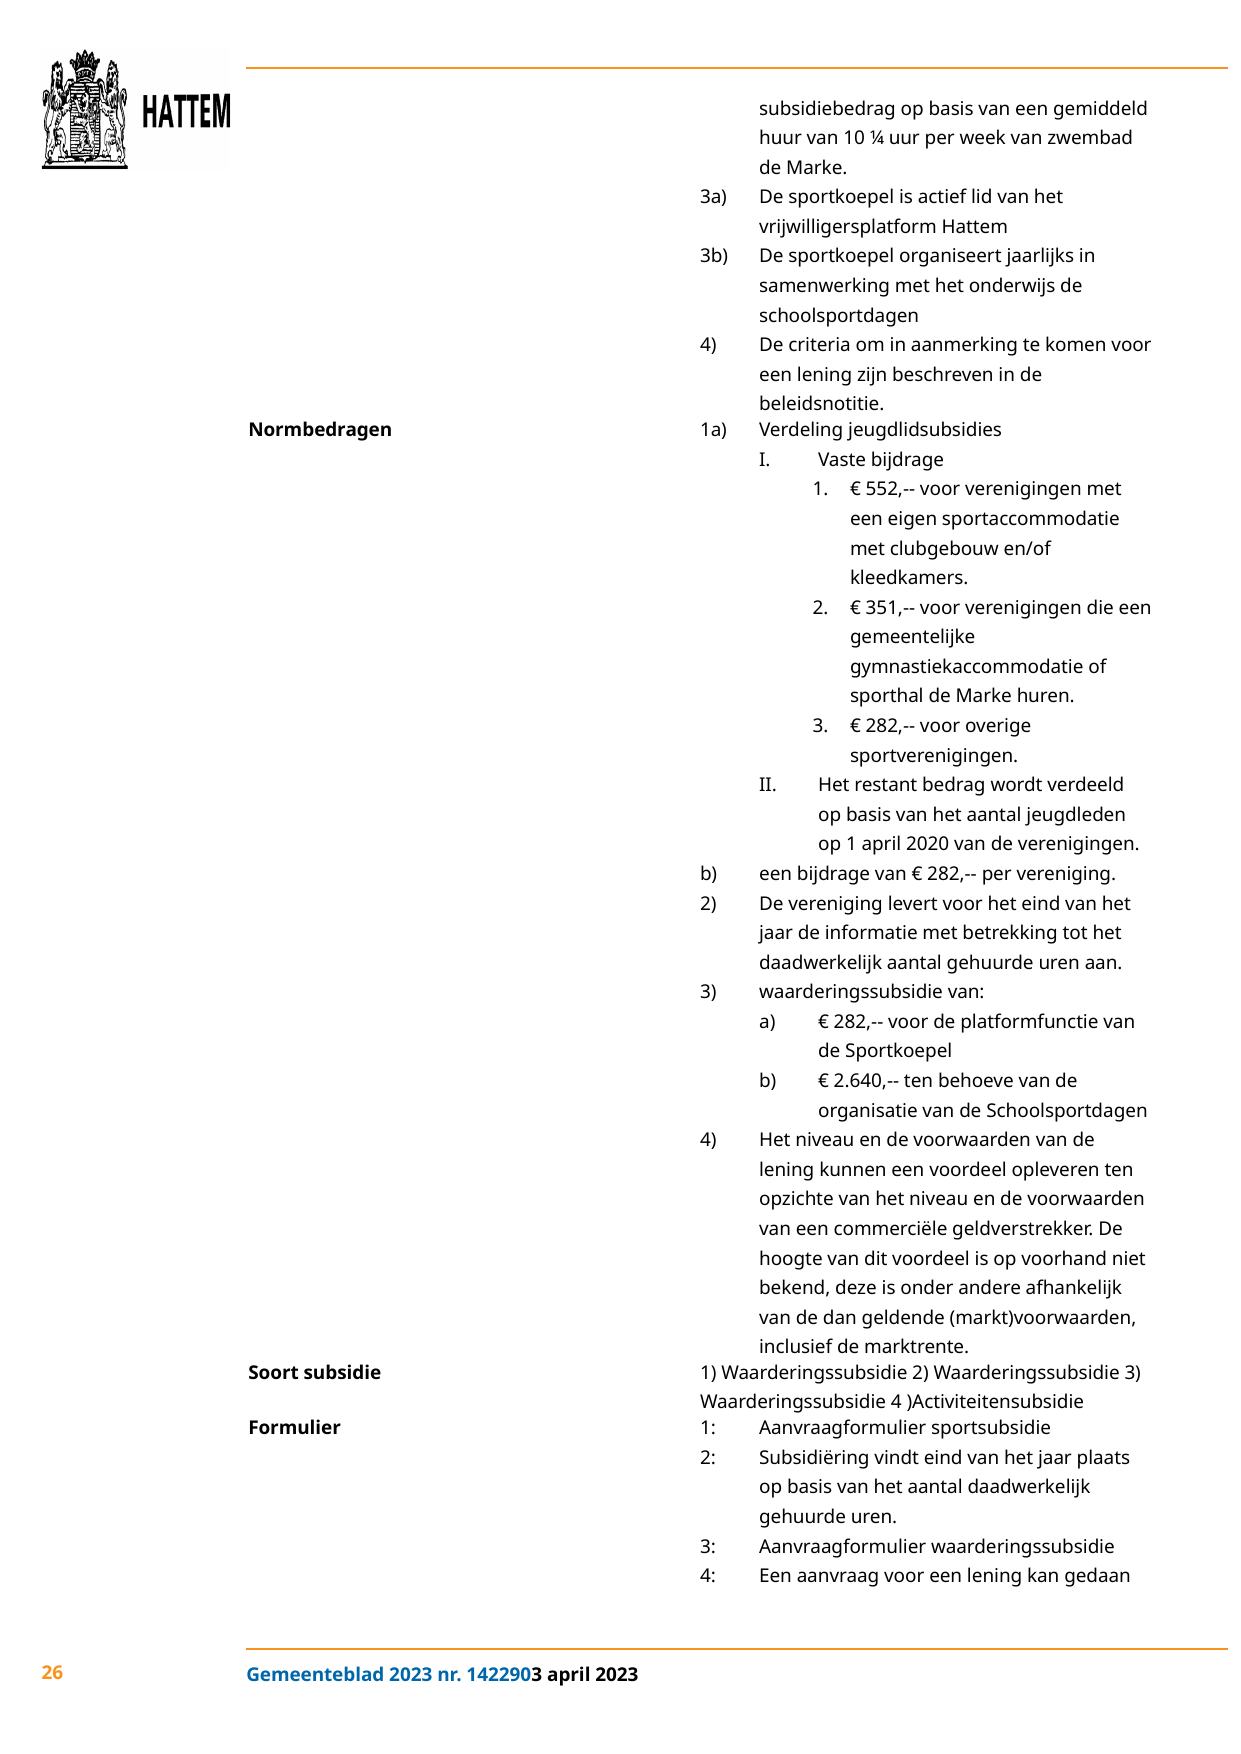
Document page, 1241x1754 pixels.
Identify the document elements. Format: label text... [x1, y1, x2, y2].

table_cell Normbedragen [248, 416, 700, 1359]
table_cell Soort subsidie [248, 1359, 700, 1414]
table_cell Aanvraagformulier sportsubsidie Subsidiëring vindt eind van het jaar plaats op basis van het aantal daadwerkelijk gehuurde uren. Aanvraagformulier waarderingssubsidie Een aanvraag voor een lening kan gedaan [700, 1415, 1152, 1588]
table_cell Verdeling jeugdlidsubsidies Vaste bijdrage € 552,-- voor verenigingen met een eigen sportaccommodatie met clubgebouw en/of kleedkamers. € 351,-- voor verenigingen die een gemeentelijke gymnastiekaccommodatie of sporthal de Marke huren. € 282,-- voor overige sportverenigingen. Het restant bedrag wordt verdeeld op basis van het aantal jeugdleden op 1 april 2020 van de verenigingen. een bijdrage van € 282,-- per vereniging. De vereniging levert voor het eind van het jaar de informatie met betrekking tot het daadwerkelijk aantal gehuurde uren aan. waarderingssubsidie van: € 282,-- voor de platformfunctie van de Sportkoepel € 2.640,-- ten behoeve van de organisatie van de Schoolsportdagen Het niveau en de voorwaarden van de lening kunnen een voordeel opleveren ten opzichte van het niveau en de voorwaarden van een commerciële geldverstrekker. De hoogte van dit voordeel is op voorhand niet bekend, deze is onder andere afhankelijk van de dan geldende (markt)voorwaarden, inclusief de marktrente. [700, 416, 1152, 1359]
table_cell 1) Waarderingssubsidie 2) Waarderingssubsidie 3) Waarderingssubsidie 4 )Activiteitensubsidie [700, 1359, 1152, 1414]
picture [41, 47, 231, 172]
table_cell Formulier [248, 1415, 700, 1588]
table_cell subsidiebedrag op basis van een gemiddeld huur van 10 ¼ uur per week van zwembad de Marke. De sportkoepel is actief lid van het vrijwilligersplatform Hattem De sportkoepel organiseert jaarlijks in samenwerking met het onderwijs de schoolsportdagen De criteria om in aanmerking te komen voor een lening zijn beschreven in de beleidsnotitie. [700, 95, 1152, 416]
table_cell [248, 95, 700, 416]
